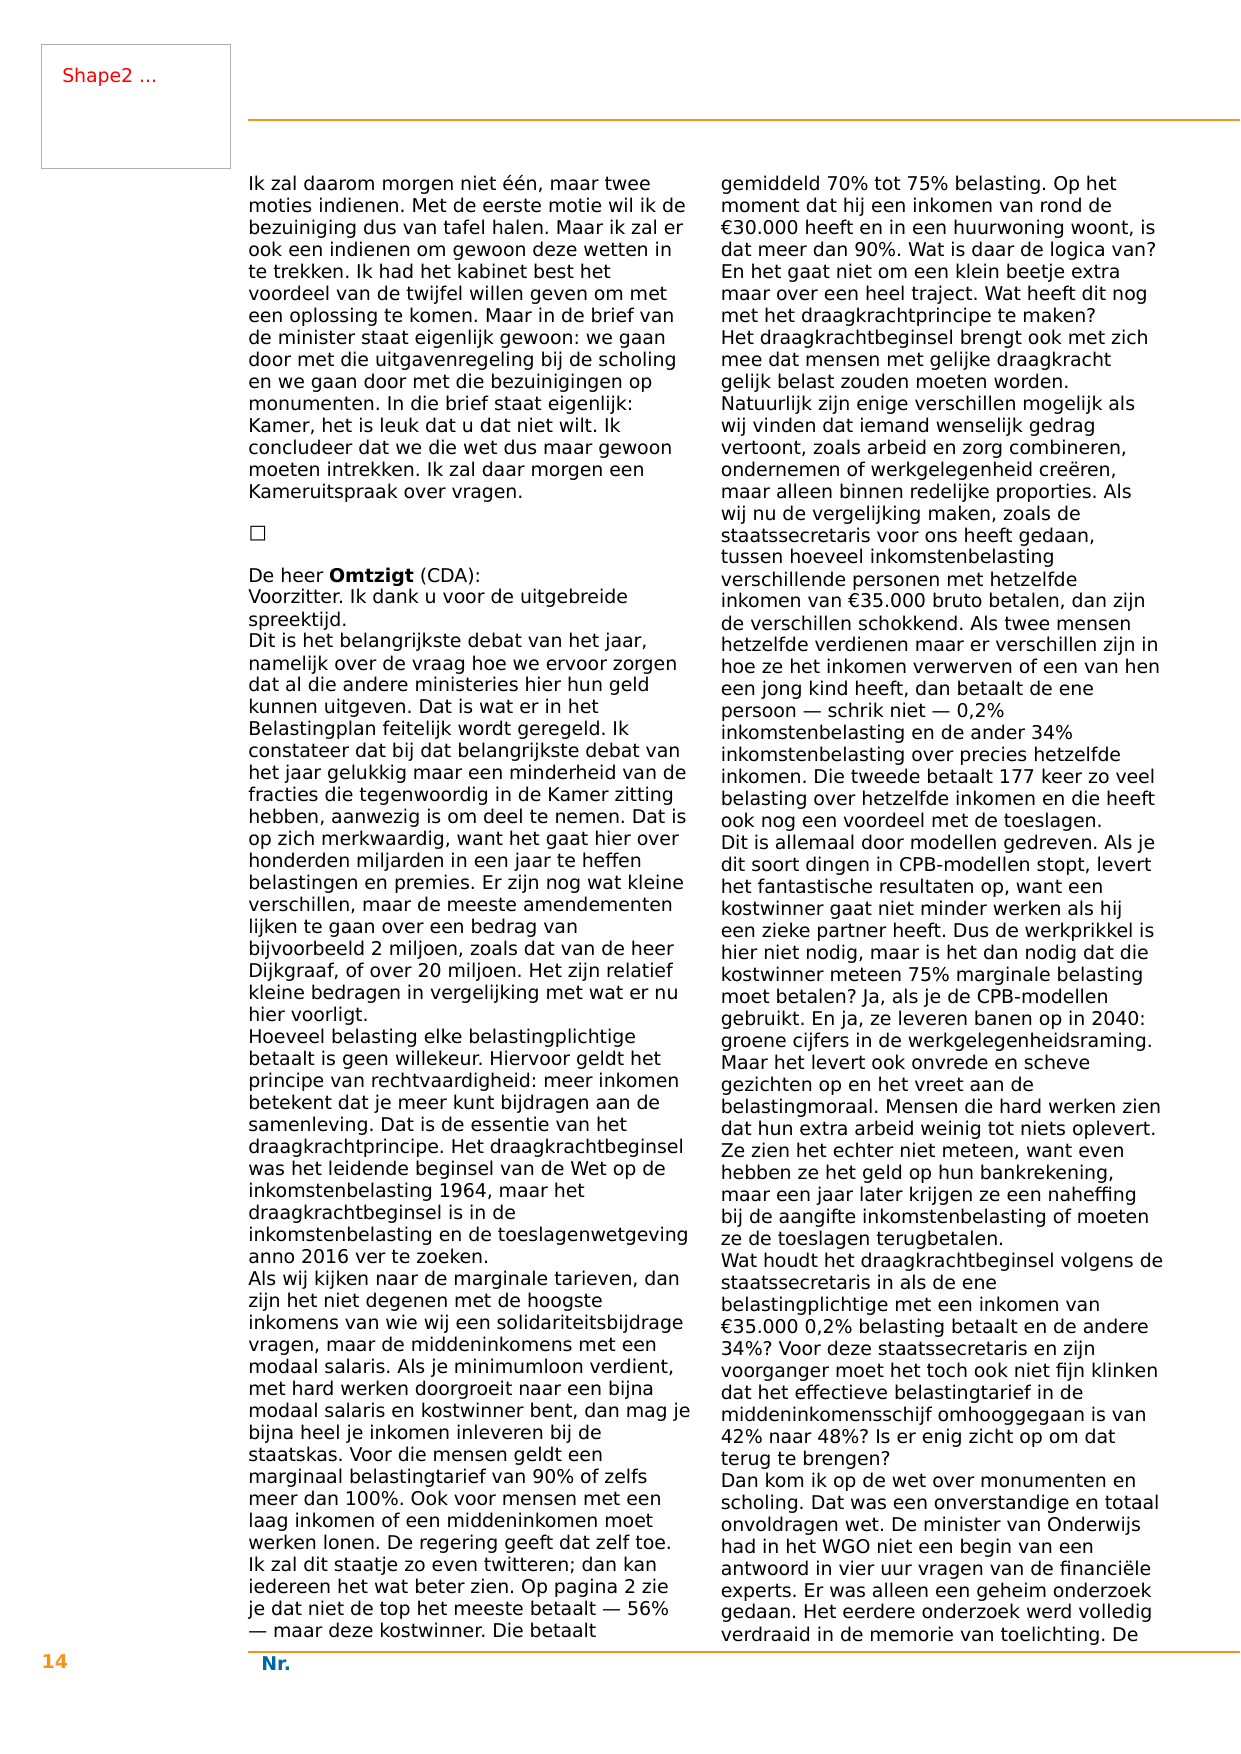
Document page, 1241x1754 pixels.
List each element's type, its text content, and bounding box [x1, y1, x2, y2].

text Wat houdt het draagkrachtbeginsel volgens de staatssecretaris in als de ene belastingplichtige met een inkomen van €35.000 0,2% belasting betaalt en de andere 34%? Voor deze staatssecretaris en zijn voorganger moet het toch ook niet fijn klinken dat het effectieve belastingtarief in de middeninkomensschijf omhooggegaan is van 42% naar 48%? Is er enig zicht op om dat terug te brengen? [721, 1250, 1163, 1469]
text Voorzitter. Ik dank u voor de uitgebreide spreektijd. [248, 586, 691, 630]
text ⬜ [248, 522, 691, 544]
text Het draagkrachtbeginsel brengt ook met zich mee dat mensen met gelijke draagkracht gelijk belast zouden moeten worden. Natuurlijk zijn enige verschillen mogelijk als wij vinden dat iemand wenselijk gedrag vertoont, zoals arbeid en zorg combineren, ondernemen of werkgelegenheid creëren, maar alleen binnen redelijke proporties. Als wij nu de vergelijking maken, zoals de staatssecretaris voor ons heeft gedaan, tussen hoeveel inkomstenbelasting verschillende personen met hetzelfde inkomen van €35.000 bruto betalen, dan zijn de verschillen schokkend. Als twee mensen hetzelfde verdienen maar er verschillen zijn in hoe ze het inkomen verwerven of een van hen een jong kind heeft, dan betaalt de ene persoon — schrik niet — 0,2% inkomstenbelasting en de ander 34% inkomstenbelasting over precies hetzelfde inkomen. Die tweede betaalt 177 keer zo veel belasting over hetzelfde inkomen en die heeft ook nog een voordeel met de toeslagen. [721, 327, 1163, 832]
text gemiddeld 70% tot 75% belasting. Op het moment dat hij een inkomen van rond de €30.000 heeft en in een huurwoning woont, is dat meer dan 90%. Wat is daar de logica van? En het gaat niet om een klein beetje extra maar over een heel traject. Wat heeft dit nog met het draagkrachtprincipe te maken? [721, 173, 1163, 327]
text Als wij kijken naar de marginale tarieven, dan zijn het niet degenen met de hoogste inkomens van wie wij een solidariteitsbijdrage vragen, maar de middeninkomens met een modaal salaris. Als je minimumloon verdient, met hard werken doorgroeit naar een bijna modaal salaris en kostwinner bent, dan mag je bijna heel je inkomen inleveren bij de staatskas. Voor die mensen geldt een marginaal belastingtarief van 90% of zelfs meer dan 100%. Ook voor mensen met een laag inkomen of een middeninkomen moet werken lonen. De regering geeft dat zelf toe. Ik zal dit staatje zo even twitteren; dan kan iedereen het wat beter zien. Op pagina 2 zie je dat niet de top het meeste betaalt — 56% — maar deze kostwinner. Die betaalt [248, 1268, 691, 1641]
text De heer Omtzigt (CDA): [248, 564, 691, 586]
text Hoeveel belasting elke belastingplichtige betaalt is geen willekeur. Hiervoor geldt het principe van rechtvaardigheid: meer inkomen betekent dat je meer kunt bijdragen aan de samenleving. Dat is de essentie van het draagkrachtprincipe. Het draagkrachtbeginsel was het leidende beginsel van de Wet op de inkomstenbelasting 1964, maar het draagkrachtbeginsel is in de inkomstenbelasting en de toeslagenwetgeving anno 2016 ver te zoeken. [248, 1026, 691, 1268]
text Dan kom ik op de wet over monumenten en scholing. Dat was een onverstandige en totaal onvoldragen wet. De minister van Onderwijs had in het WGO niet een begin van een antwoord in vier uur vragen van de financiële experts. Er was alleen een geheim onderzoek gedaan. Het eerdere onderzoek werd volledig verdraaid in de memorie van toelichting. De [721, 1469, 1163, 1645]
text Dit is allemaal door modellen gedreven. Als je dit soort dingen in CPB-modellen stopt, levert het fantastische resultaten op, want een kostwinner gaat niet minder werken als hij een zieke partner heeft. Dus de werkprikkel is hier niet nodig, maar is het dan nodig dat die kostwinner meteen 75% marginale belasting moet betalen? Ja, als je de CPB-modellen gebruikt. En ja, ze leveren banen op in 2040: groene cijfers in de werkgelegenheidsraming. Maar het levert ook onvrede en scheve gezichten op en het vreet aan de belastingmoraal. Mensen die hard werken zien dat hun extra arbeid weinig tot niets oplevert. Ze zien het echter niet meteen, want even hebben ze het geld op hun bankrekening, maar een jaar later krijgen ze een naheffing bij de aangifte inkomstenbelasting of moeten ze de toeslagen terugbetalen. [721, 832, 1163, 1250]
text Ik zal daarom morgen niet één, maar twee moties indienen. Met de eerste motie wil ik de bezuiniging dus van tafel halen. Maar ik zal er ook een indienen om gewoon deze wetten in te trekken. Ik had het kabinet best het voordeel van de twijfel willen geven om met een oplossing te komen. Maar in de brief van de minister staat eigenlijk gewoon: we gaan door met die uitgavenregeling bij de scholing en we gaan door met die bezuinigingen op monumenten. In die brief staat eigenlijk: Kamer, het is leuk dat u dat niet wilt. Ik concludeer dat we die wet dus maar gewoon moeten intrekken. Ik zal daar morgen een Kameruitspraak over vragen. [248, 173, 691, 502]
text Dit is het belangrijkste debat van het jaar, namelijk over de vraag hoe we ervoor zorgen dat al die andere ministeries hier hun geld kunnen uitgeven. Dat is wat er in het Belastingplan feitelijk wordt geregeld. Ik constateer dat bij dat belangrijkste debat van het jaar gelukkig maar een minderheid van de fracties die tegenwoordig in de Kamer zitting hebben, aanwezig is om deel te nemen. Dat is op zich merkwaardig, want het gaat hier over honderden miljarden in een jaar te heffen belastingen en premies. Er zijn nog wat kleine verschillen, maar de meeste amendementen lijken te gaan over een bedrag van bijvoorbeeld 2 miljoen, zoals dat van de heer Dijkgraaf, of over 20 miljoen. Het zijn relatief kleine bedragen in vergelijking met wat er nu hier voorligt. [248, 630, 691, 1026]
